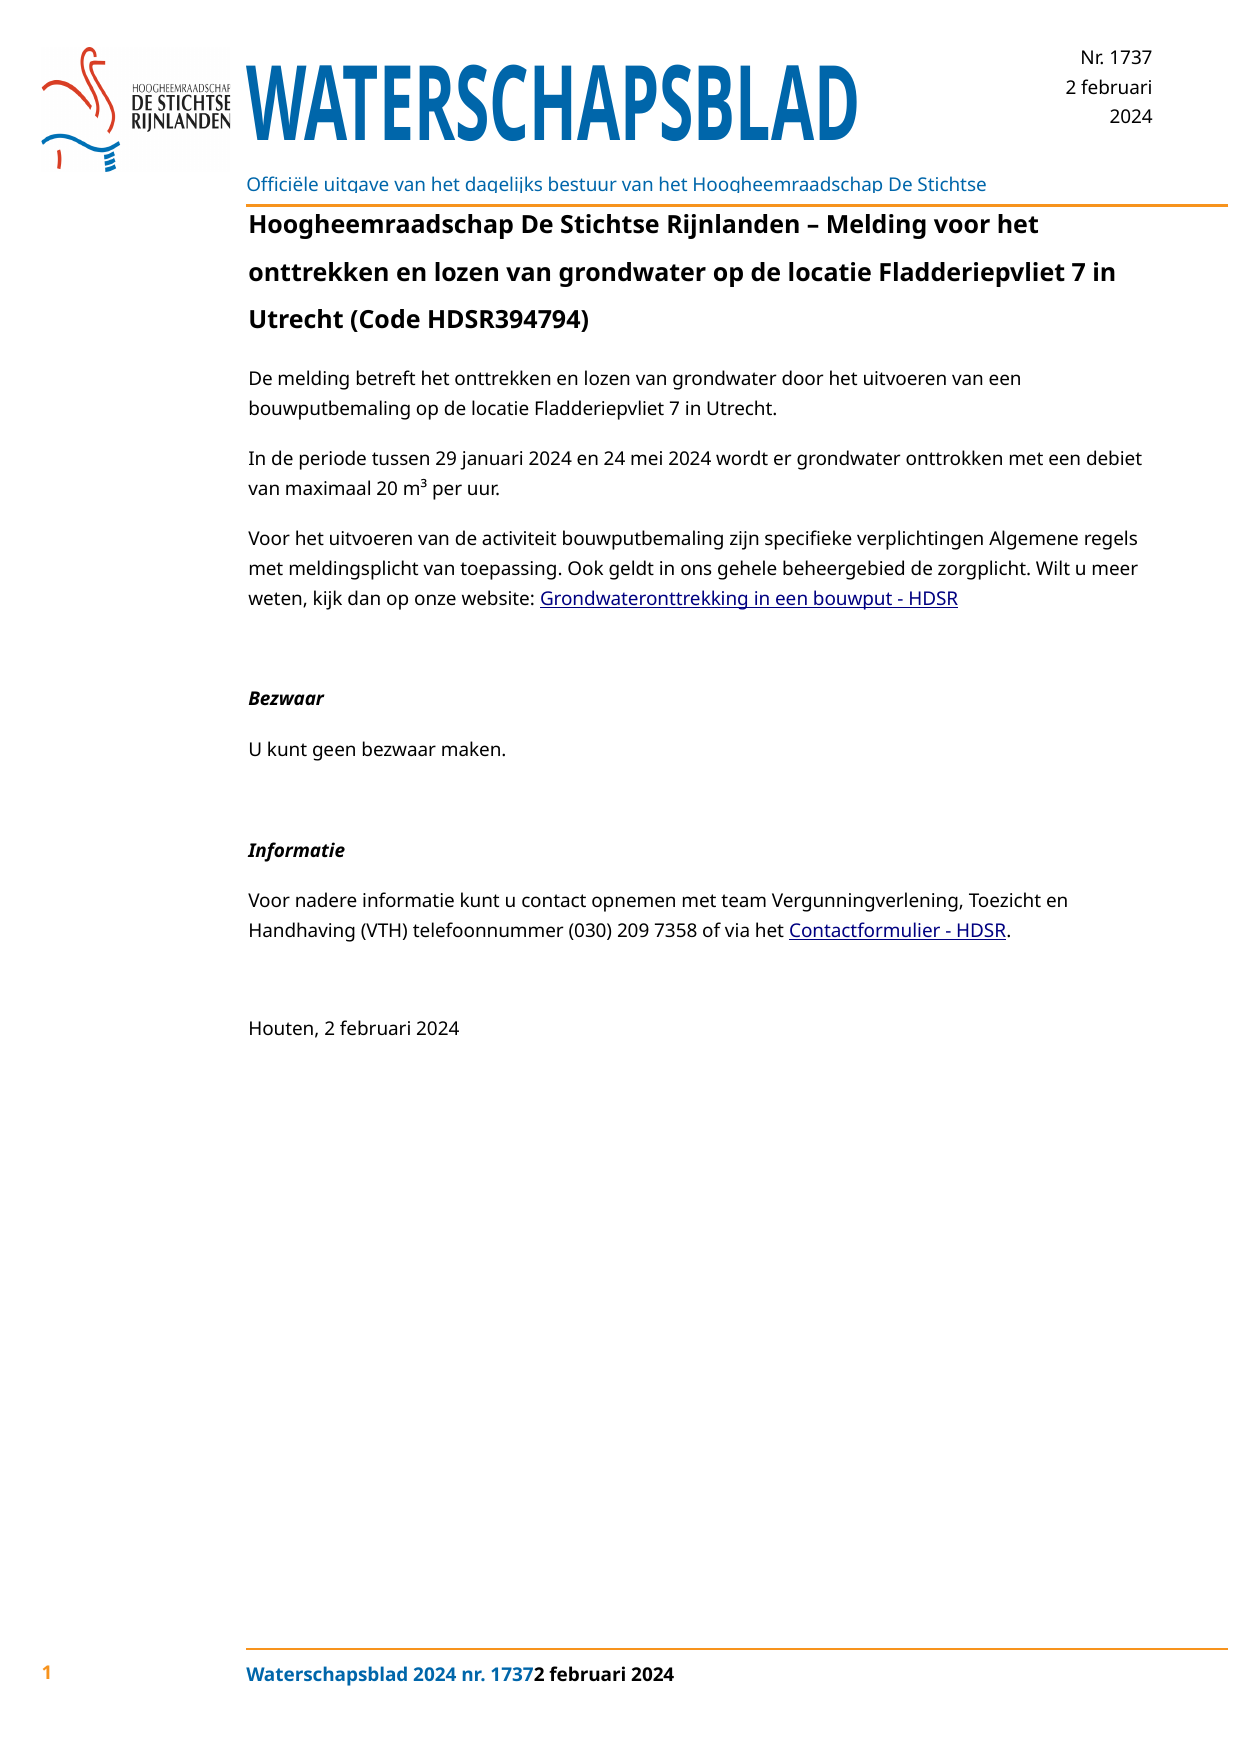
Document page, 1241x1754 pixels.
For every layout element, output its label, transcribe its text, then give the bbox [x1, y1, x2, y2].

text Houten, 2 februari 2024 [248, 1015, 1152, 1041]
text Hoogheemraadschap De Stichtse Rijnlanden – Melding voor het onttrekken en lozen van grondwater op de locatie Fladderiepvliet 7 in Utrecht (Code HDSR394794) [248, 207, 1152, 336]
text Voor nadere informatie kunt u contact opnemen met team Vergunningverlening, Toezicht en Handhaving (VTH) telefoonnummer (030) 209 7358 of via het Contactformulier - HDSR. [248, 887, 1152, 942]
text In de periode tussen 29 januari 2024 en 24 mei 2024 wordt er grondwater onttrokken met een debiet van maximaal 20 m³ per uur. [248, 446, 1152, 501]
text De melding betreft het onttrekken en lozen van grondwater door het uitvoeren van een bouwputbemaling op de locatie Fladderiepvliet 7 in Utrecht. [248, 366, 1152, 421]
text U kunt geen bezwaar maken. [248, 736, 1152, 762]
picture [41, 47, 231, 172]
text Informatie [248, 837, 1152, 862]
text Bezwaar [248, 686, 1152, 711]
text Voor het uitvoeren van de activiteit bouwputbemaling zijn specifieke verplichtingen Algemene regels met meldingsplicht van toepassing. Ook geldt in ons gehele beheergebied de zorgplicht. Wilt u meer weten, kijk dan op onze website: Grondwateronttrekking in een bouwput - HDSR [248, 526, 1152, 610]
